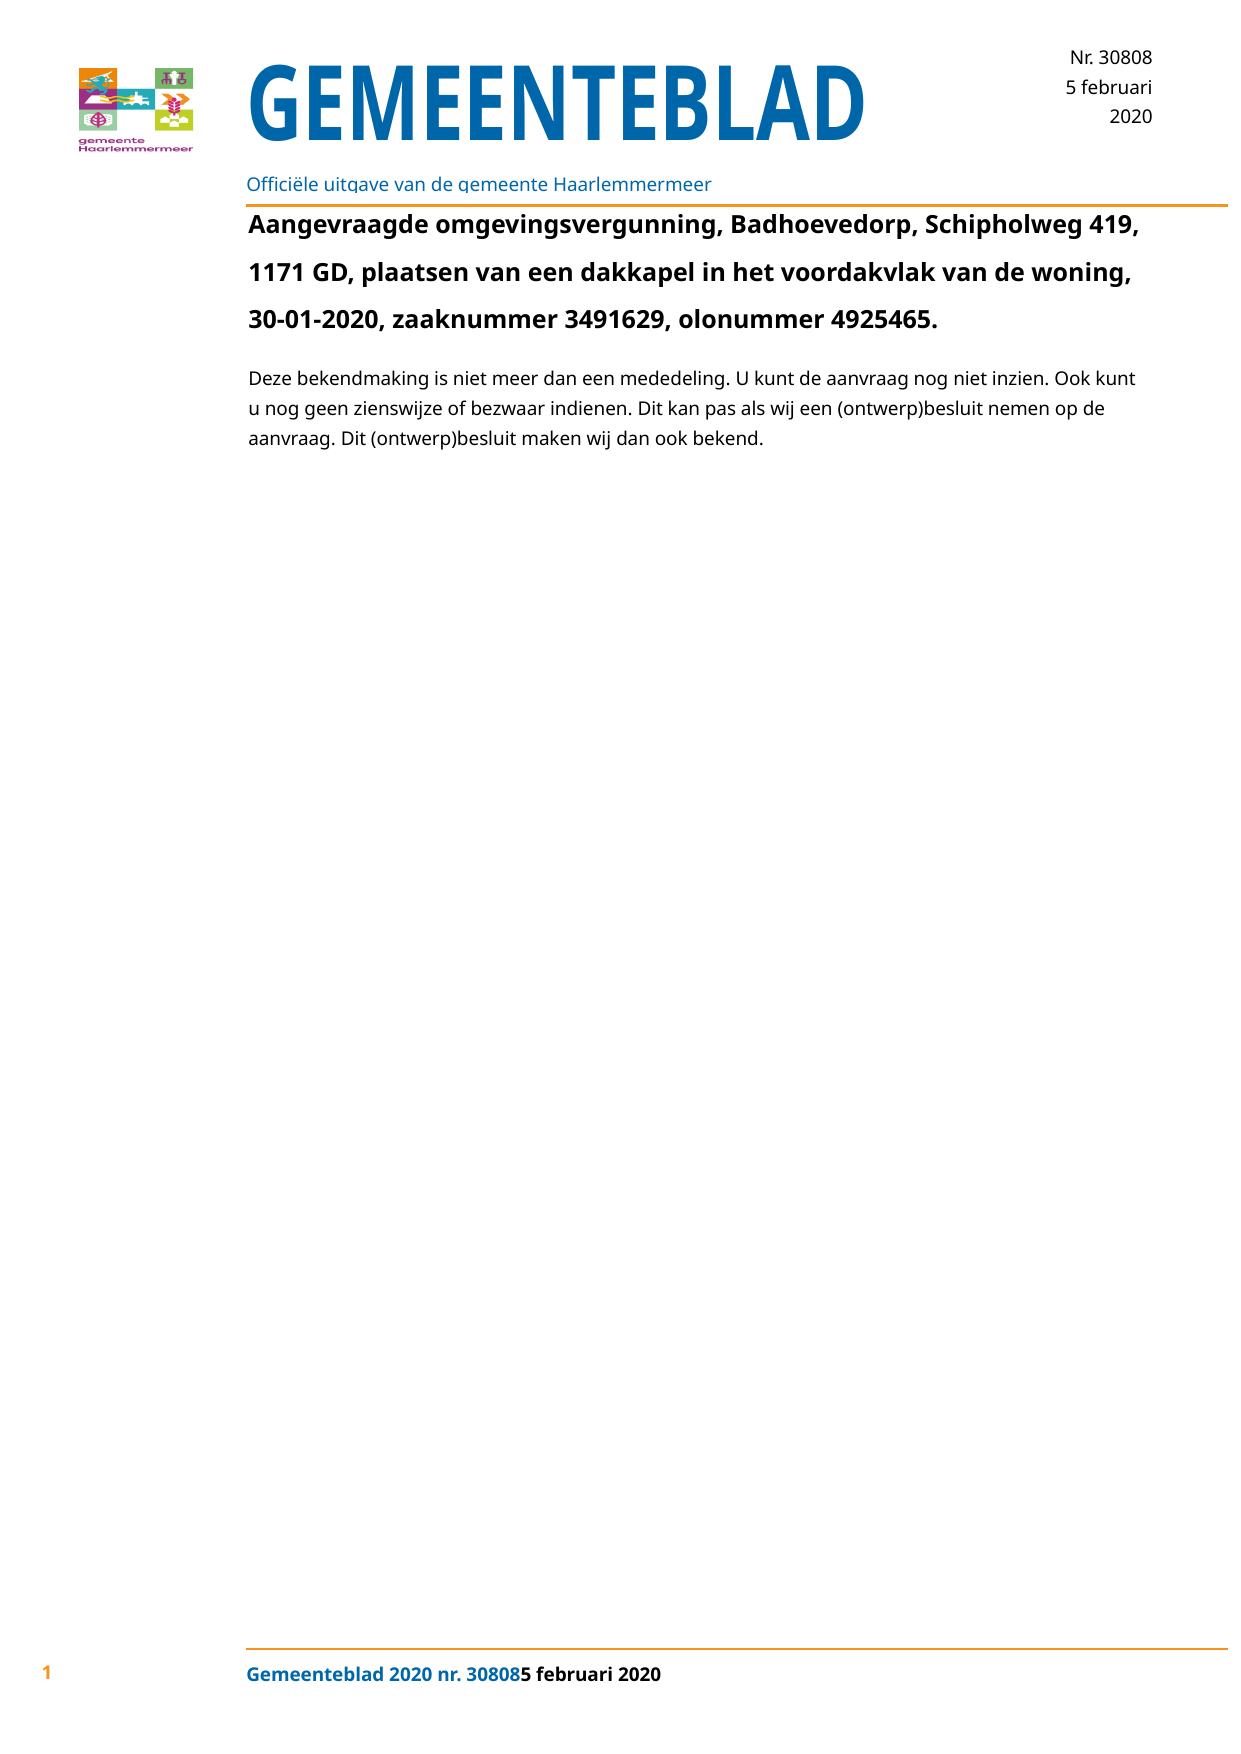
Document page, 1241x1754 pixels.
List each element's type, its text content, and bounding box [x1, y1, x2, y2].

text Deze bekendmaking is niet meer dan een mededeling. U kunt de aanvraag nog niet inzien. Ook kunt u nog geen zienswijze of bezwaar indienen. Dit kan pas als wij een (ontwerp)besluit nemen op de aanvraag. Dit (ontwerp)besluit maken wij dan ook bekend. [248, 366, 1152, 450]
picture [41, 47, 231, 172]
text Aangevraagde omgevingsvergunning, Badhoevedorp, Schipholweg 419, 1171 GD, plaatsen van een dakkapel in het voordakvlak van de woning, 30-01-2020, zaaknummer 3491629, olonummer 4925465. [248, 207, 1152, 336]
